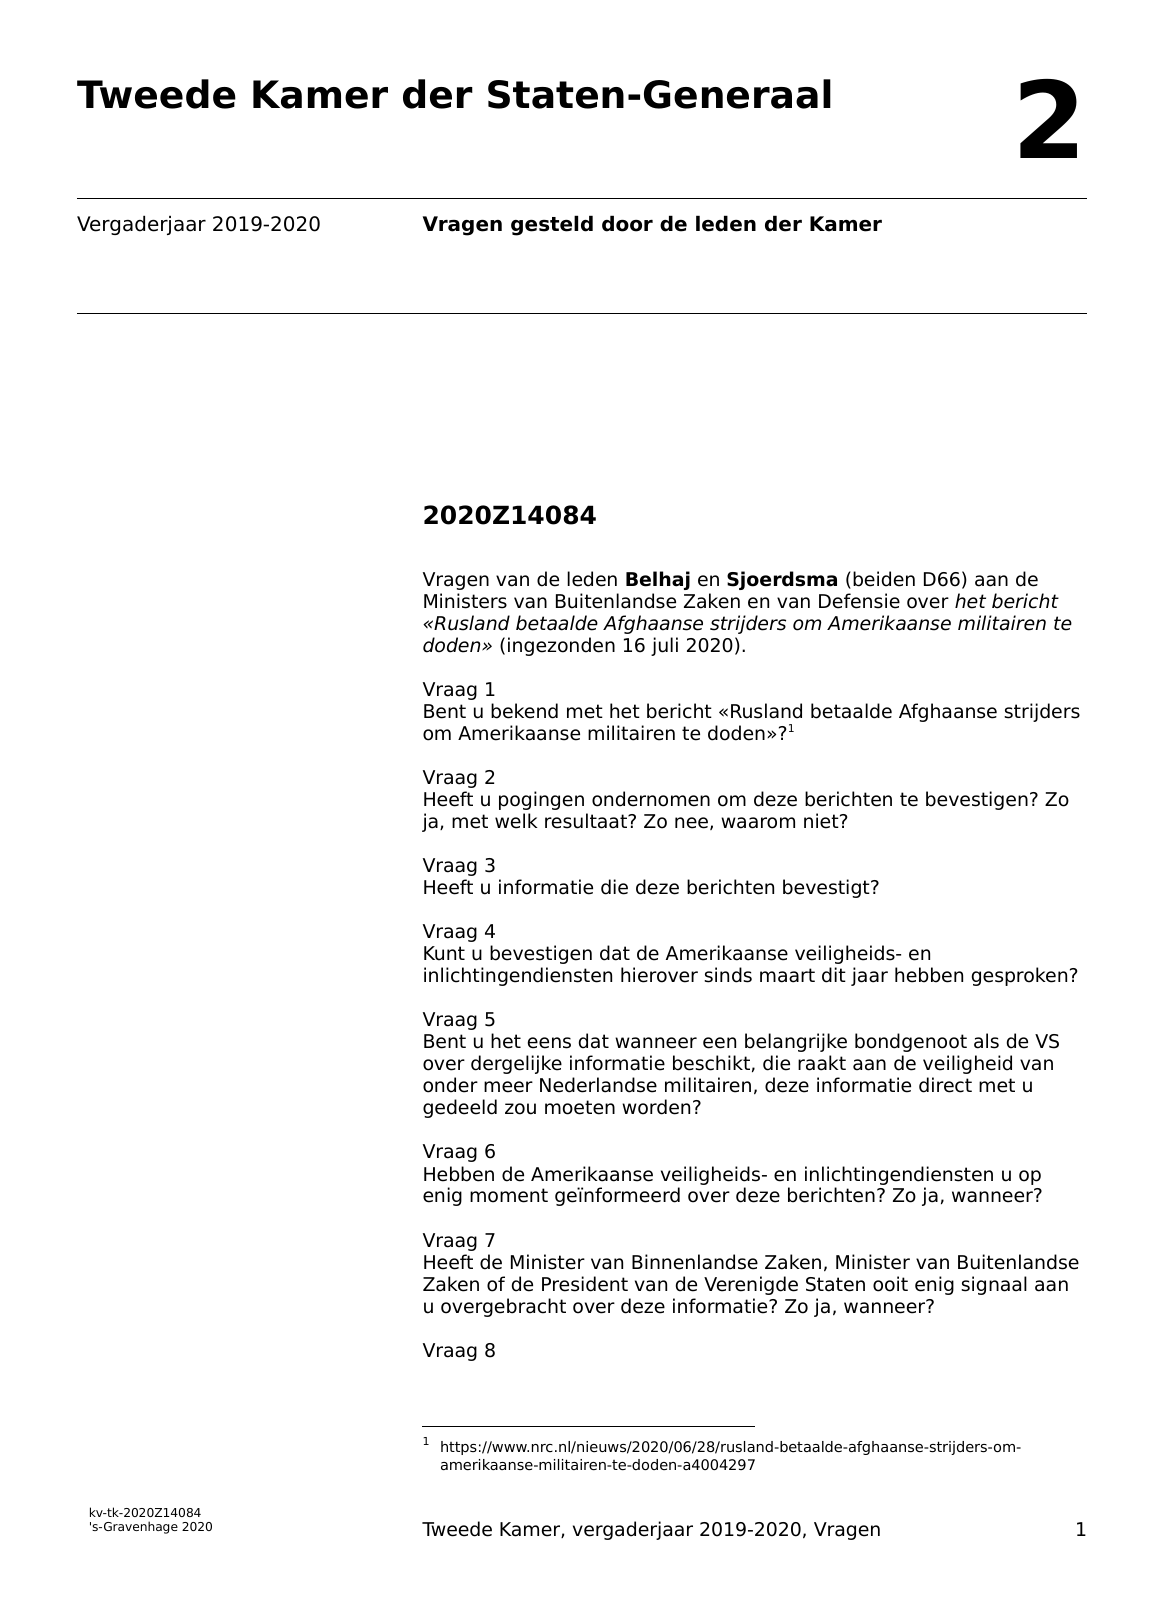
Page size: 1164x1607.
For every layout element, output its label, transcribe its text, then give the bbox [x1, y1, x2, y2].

text Vragen van de leden Belhaj en Sjoerdsma (beiden D66) aan de Ministers van Buitenlandse Zaken en van Defensie over het bericht «Rusland betaalde Afghaanse strijders om Amerikaanse militairen te doden» (ingezonden 16 juli 2020). [422, 569, 1087, 657]
table_cell Vergaderjaar 2019-2020 [77, 199, 422, 313]
text Vraag 7 [422, 1229, 1087, 1252]
table_header 2 [886, 59, 1087, 198]
text Heeft u informatie die deze berichten bevestigt? [422, 877, 1087, 899]
text Vraag 4 [422, 921, 1087, 943]
text 2020Z14084 [422, 501, 1087, 531]
text Heeft u pogingen ondernomen om deze berichten te bevestigen? Zo ja, met welk resultaat? Zo nee, waarom niet? [422, 789, 1087, 833]
text https://www.nrc.nl/nieuws/2020/06/28/rusland-betaalde-afghaanse-strijders-om-amerikaanse-militairen-te-doden-a4004297 [422, 1435, 1087, 1474]
text Vraag 6 [422, 1141, 1087, 1163]
text Vraag 3 [422, 855, 1087, 877]
text Vraag 8 [422, 1340, 1087, 1362]
text Bent u het eens dat wanneer een belangrijke bondgenoot als de VS over dergelijke informatie beschikt, die raakt aan de veiligheid van onder meer Nederlandse militairen, deze informatie direct met u gedeeld zou moeten worden? [422, 1031, 1087, 1119]
text 's-Gravenhage 2020 [88, 1520, 323, 1534]
table_header Tweede Kamer der Staten-Generaal [77, 59, 886, 198]
text Vraag 1 [422, 679, 1087, 701]
text Kunt u bevestigen dat de Amerikaanse veiligheids- en inlichtingendiensten hierover sinds maart dit jaar hebben gesproken? [422, 943, 1087, 987]
text Vraag 5 [422, 1009, 1087, 1031]
text Vraag 2 [422, 767, 1087, 789]
text kv-tk-2020Z14084 [88, 1506, 323, 1520]
text Hebben de Amerikaanse veiligheids- en inlichtingendiensten u op enig moment geïnformeerd over deze berichten? Zo ja, wanneer? [422, 1163, 1087, 1207]
text Bent u bekend met het bericht «Rusland betaalde Afghaanse strijders om Amerikaanse militairen te doden»? [422, 701, 1087, 745]
text Heeft de Minister van Binnenlandse Zaken, Minister van Buitenlandse Zaken of de President van de Verenigde Staten ooit enig signaal aan u overgebracht over deze informatie? Zo ja, wanneer? [422, 1252, 1087, 1317]
table_cell Vragen gesteld door de leden der Kamer [422, 199, 1087, 313]
